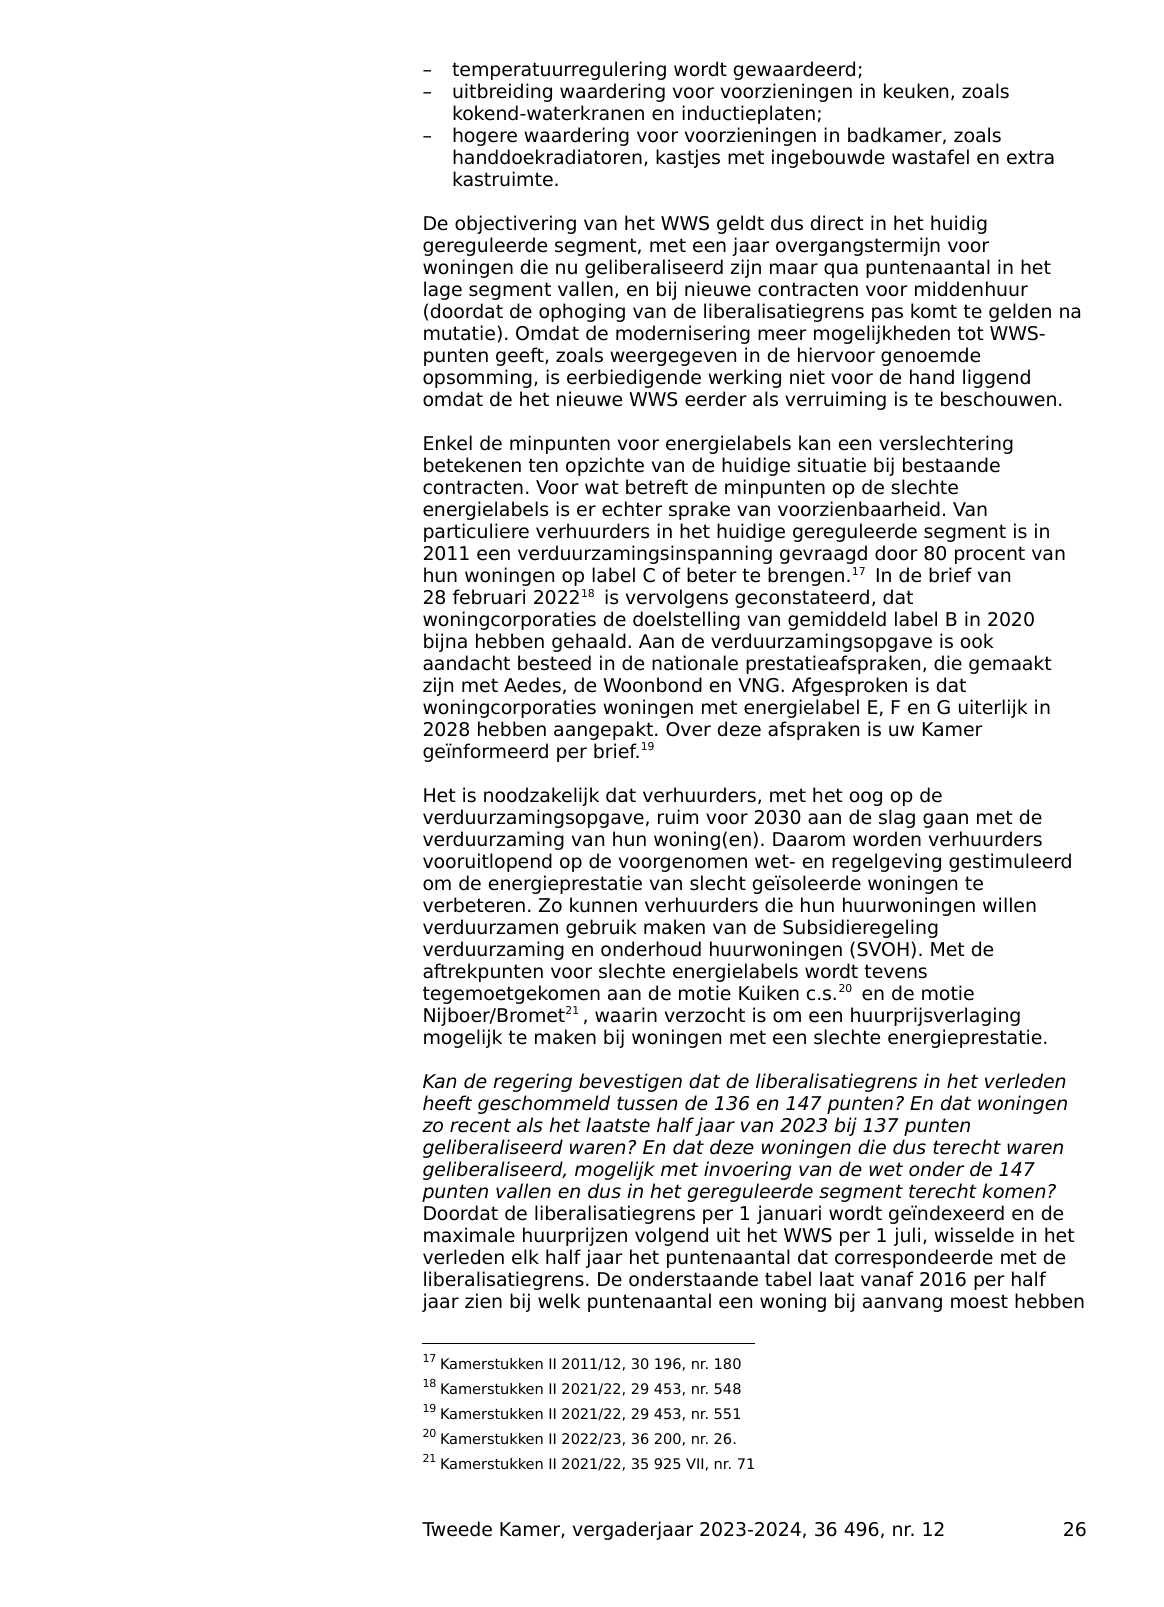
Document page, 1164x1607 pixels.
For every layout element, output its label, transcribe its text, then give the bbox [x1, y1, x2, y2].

text Kamerstukken II 2021/22, 35 925 VII, nr. 71 [422, 1452, 1087, 1474]
text Enkel de minpunten voor energielabels kan een verslechtering betekenen ten opzichte van de huidige situatie bij bestaande contracten. Voor wat betreft de minpunten op de slechte energielabels is er echter sprake van voorzienbaarheid. Van particuliere verhuurders in het huidige gereguleerde segment is in 2011 een verduurzamingsinspanning gevraagd door 80 procent van hun woningen op label C of beter te brengen. In de brief van 28 februari 2022 is vervolgens geconstateerd, dat woningcorporaties de doelstelling van gemiddeld label B in 2020 bijna hebben gehaald. Aan de verduurzamingsopgave is ook aandacht besteed in de nationale prestatieafspraken, die gemaakt zijn met Aedes, de Woonbond en VNG. Afgesproken is dat woningcorporaties woningen met energielabel E, F en G uiterlijk in 2028 hebben aangepakt. Over deze afspraken is uw Kamer geïnformeerd per brief. [422, 433, 1087, 763]
text Kamerstukken II 2022/23, 36 200, nr. 26. [422, 1427, 1087, 1449]
text Het is noodzakelijk dat verhuurders, met het oog op de verduurzamingsopgave, ruim voor 2030 aan de slag gaan met de verduurzaming van hun woning(en). Daarom worden verhuurders vooruitlopend op de voorgenomen wet- en regelgeving gestimuleerd om de energieprestatie van slecht geïsoleerde woningen te verbeteren. Zo kunnen verhuurders die hun huurwoningen willen verduurzamen gebruik maken van de Subsidieregeling verduurzaming en onderhoud huurwoningen (SVOH). Met de aftrekpunten voor slechte energielabels wordt tevens tegemoetgekomen aan de motie Kuiken c.s. en de motie Nijboer/Bromet, waarin verzocht is om een huurprijsverlaging mogelijk te maken bij woningen met een slechte energieprestatie. [422, 785, 1087, 1049]
text Kamerstukken II 2011/12, 30 196, nr. 180 [422, 1352, 1087, 1374]
text De objectivering van het WWS geldt dus direct in het huidig gereguleerde segment, met een jaar overgangstermijn voor woningen die nu geliberaliseerd zijn maar qua puntenaantal in het lage segment vallen, en bij nieuwe contracten voor middenhuur (doordat de ophoging van de liberalisatiegrens pas komt te gelden na mutatie). Omdat de modernisering meer mogelijkheden tot WWS-punten geeft, zoals weergegeven in de hiervoor genoemde opsomming, is eerbiedigende werking niet voor de hand liggend omdat de het nieuwe WWS eerder als verruiming is te beschouwen. [422, 213, 1087, 411]
text Kan de regering bevestigen dat de liberalisatiegrens in het verleden heeft geschommeld tussen de 136 en 147 punten? En dat woningen zo recent als het laatste half jaar van 2023 bij 137 punten geliberaliseerd waren? En dat deze woningen die dus terecht waren geliberaliseerd, mogelijk met invoering van de wet onder de 147 punten vallen en dus in het gereguleerde segment terecht komen? [422, 1071, 1087, 1203]
text Kamerstukken II 2021/22, 29 453, nr. 548 [422, 1377, 1087, 1399]
text – hogere waardering voor voorzieningen in badkamer, zoals handdoekradiatoren, kastjes met ingebouwde wastafel en extra kastruimte. [422, 125, 1087, 191]
text – uitbreiding waardering voor voorzieningen in keuken, zoals kokend-waterkranen en inductieplaten; [422, 81, 1087, 125]
text Kamerstukken II 2021/22, 29 453, nr. 551 [422, 1402, 1087, 1424]
text – temperatuurregulering wordt gewaardeerd; [422, 59, 1087, 81]
text Doordat de liberalisatiegrens per 1 januari wordt geïndexeerd en de maximale huurprijzen volgend uit het WWS per 1 juli, wisselde in het verleden elk half jaar het puntenaantal dat correspondeerde met de liberalisatiegrens. De onderstaande tabel laat vanaf 2016 per half jaar zien bij welk puntenaantal een woning bij aanvang moest hebben [422, 1203, 1087, 1313]
